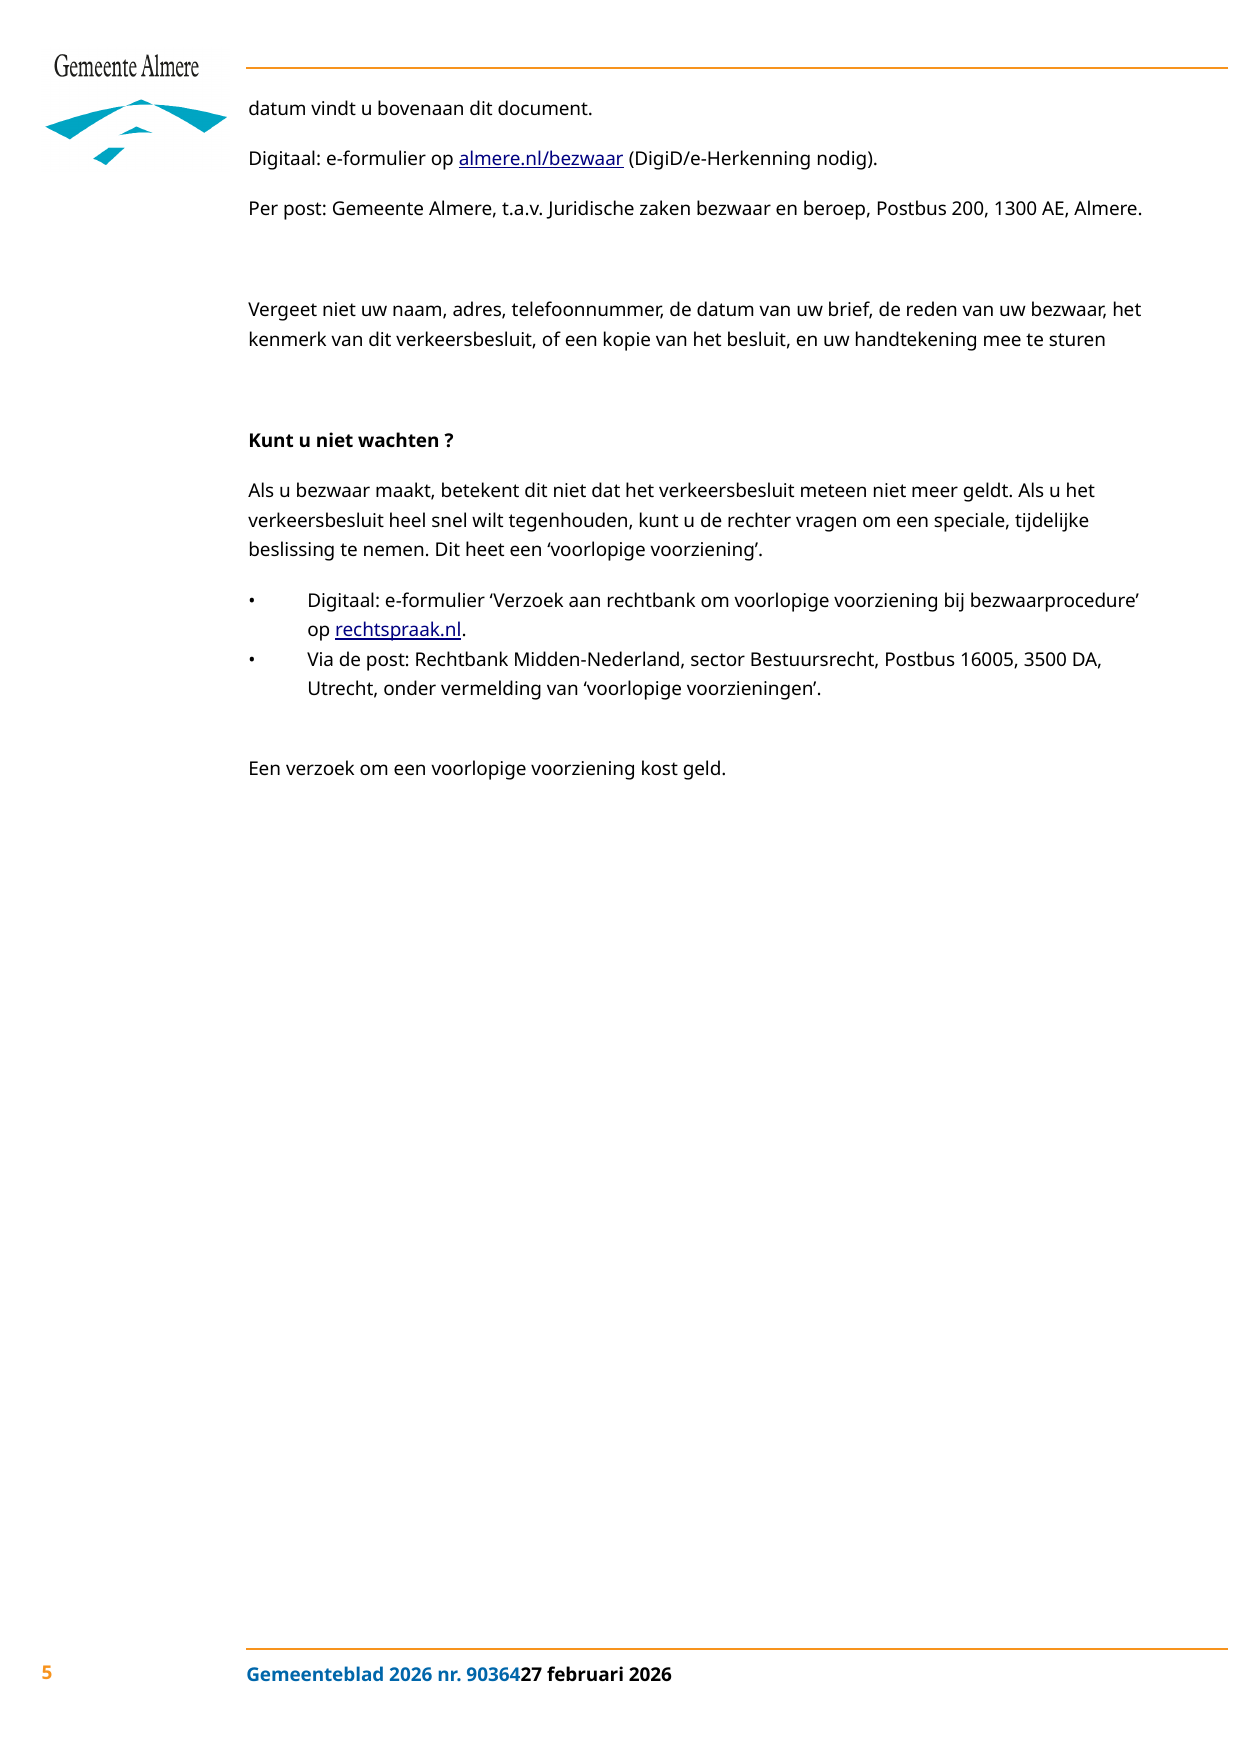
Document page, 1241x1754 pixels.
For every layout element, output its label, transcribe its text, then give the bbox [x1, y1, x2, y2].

text Een verzoek om een voorlopige voorziening kost geld. [248, 756, 1152, 781]
text Kunt u niet wachten ? [248, 427, 1152, 453]
list Digitaal: e-formulier ‘Verzoek aan rechtbank om voorlopige voorziening bij bezwaarprocedure’ op rechtspraak.nl. [248, 587, 1152, 642]
list Via de post: Rechtbank Midden-Nederland, sector Bestuursrecht, Postbus 16005, 3500 DA, Utrecht, onder vermelding van ‘voorlopige voorzieningen’. [248, 646, 1152, 701]
text datum vindt u bovenaan dit document. [248, 95, 1152, 121]
text Als u bezwaar maakt, betekent dit niet dat het verkeersbesluit meteen niet meer geldt. Als u het verkeersbesluit heel snel wilt tegenhouden, kunt u de rechter vragen om een speciale, tijdelijke beslissing te nemen. Dit heet een ‘voorlopige voorziening’. [248, 477, 1152, 562]
picture [41, 47, 231, 172]
text Vergeet niet uw naam, adres, telefoonnummer, de datum van uw brief, de reden van uw bezwaar, het kenmerk van dit verkeersbesluit, of een kopie van het besluit, en uw handtekening mee te sturen [248, 296, 1152, 352]
text Digitaal: e-formulier op almere.nl/bezwaar (DigiD/e-Herkenning nodig). [248, 145, 1152, 171]
text Per post: Gemeente Almere, t.a.v. Juridische zaken bezwaar en beroep, Postbus 200, 1300 AE, Almere. [248, 196, 1152, 221]
